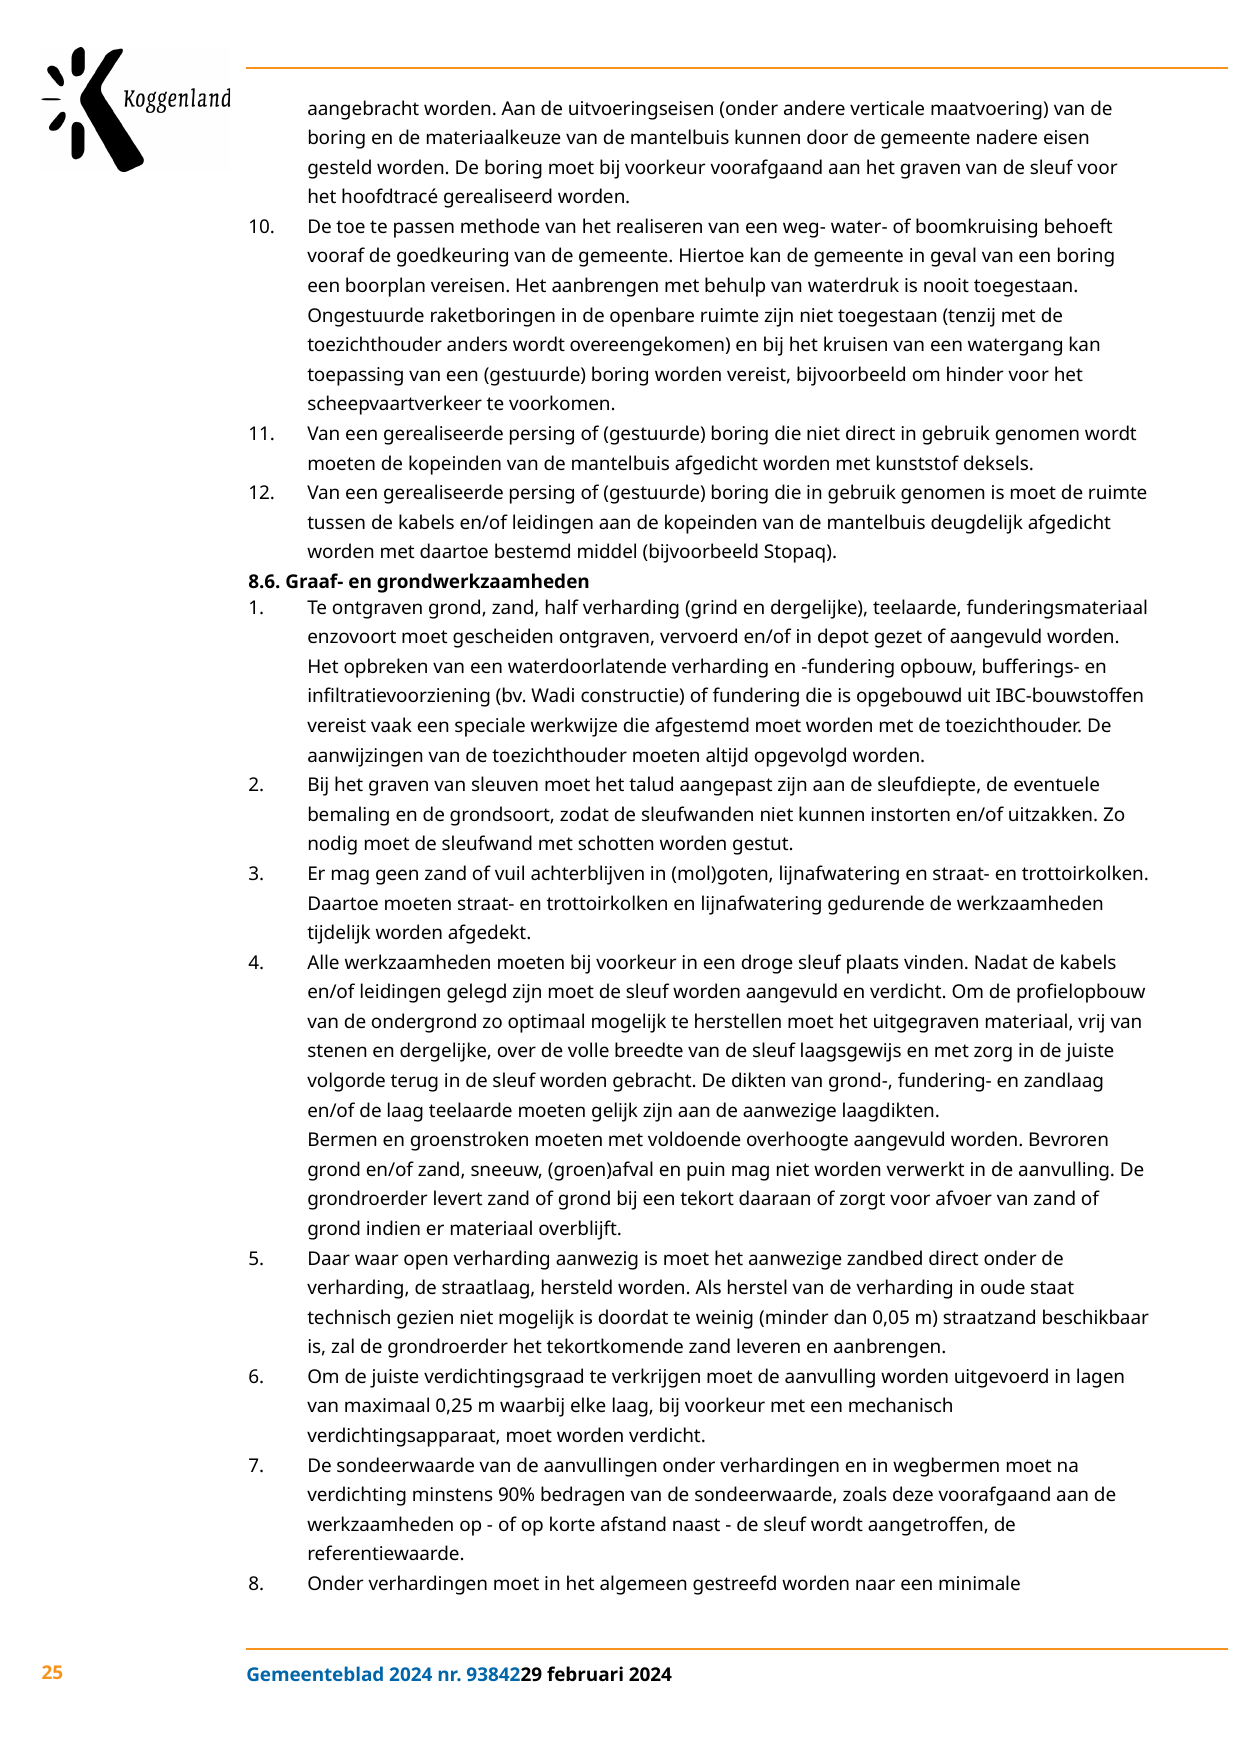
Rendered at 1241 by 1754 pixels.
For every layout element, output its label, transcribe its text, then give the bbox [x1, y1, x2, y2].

list Daar waar open verharding aanwezig is moet het aanwezige zandbed direct onder de verharding, de straatlaag, hersteld worden. Als herstel van de verharding in oude staat technisch gezien niet mogelijk is doordat te weinig (minder dan 0,05 m) straatzand beschikbaar is, zal de grondroerder het tekortkomende zand leveren en aanbrengen. [248, 1245, 1152, 1359]
list Er mag geen zand of vuil achterblijven in (mol)goten, lijnafwatering en straat- en trottoirkolken. Daartoe moeten straat- en trottoirkolken en lijnafwatering gedurende de werkzaamheden tijdelijk worden afgedekt. [248, 860, 1152, 945]
list aangebracht worden. Aan de uitvoeringseisen (onder andere verticale maatvoering) van de boring en de materiaalkeuze van de mantelbuis kunnen door de gemeente nadere eisen gesteld worden. De boring moet bij voorkeur voorafgaand aan het graven van de sleuf voor het hoofdtracé gerealiseerd worden. [248, 95, 1152, 209]
list Bij het graven van sleuven moet het talud aangepast zijn aan de sleufdiepte, de eventuele bemaling en de grondsoort, zodat de sleufwanden niet kunnen instorten en/of uitzakken. Zo nodig moet de sleufwand met schotten worden gestut. [248, 771, 1152, 856]
text 8.6. Graaf- en grondwerkzaamheden [248, 568, 1152, 594]
list Van een gerealiseerde persing of (gestuurde) boring die niet direct in gebruik genomen wordt moeten de kopeinden van de mantelbuis afgedicht worden met kunststof deksels. [248, 420, 1152, 476]
list Om de juiste verdichtingsgraad te verkrijgen moet de aanvulling worden uitgevoerd in lagen van maximaal 0,25 m waarbij elke laag, bij voorkeur met een mechanisch verdichtingsapparaat, moet worden verdicht. [248, 1363, 1152, 1448]
list Onder verhardingen moet in het algemeen gestreefd worden naar een minimale [248, 1570, 1152, 1596]
list Alle werkzaamheden moeten bij voorkeur in een droge sleuf plaats vinden. Nadat de kabels en/of leidingen gelegd zijn moet de sleuf worden aangevuld en verdicht. Om de profielopbouw van de ondergrond zo optimaal mogelijk te herstellen moet het uitgegraven materiaal, vrij van stenen en dergelijke, over de volle breedte van de sleuf laagsgewijs en met zorg in de juiste volgorde terug in de sleuf worden gebracht. De dikten van grond-, fundering- en zandlaag en/of de laag teelaarde moeten gelijk zijn aan de aanwezige laagdikten. [248, 949, 1152, 1122]
list De sondeerwaarde van de aanvullingen onder verhardingen en in wegbermen moet na verdichting minstens 90% bedragen van de sondeerwaarde, zoals deze voorafgaand aan de werkzaamheden op - of op korte afstand naast - de sleuf wordt aangetroffen, de referentiewaarde. [248, 1452, 1152, 1566]
list Bermen en groenstroken moeten met voldoende overhoogte aangevuld worden. Bevroren grond en/of zand, sneeuw, (groen)afval en puin mag niet worden verwerkt in de aanvulling. De grondroerder levert zand of grond bij een tekort daaraan of zorgt voor afvoer van zand of grond indien er materiaal overblijft. [248, 1126, 1152, 1241]
list Te ontgraven grond, zand, half verharding (grind en dergelijke), teelaarde, funderingsmateriaal enzovoort moet gescheiden ontgraven, vervoerd en/of in depot gezet of aangevuld worden. Het opbreken van een waterdoorlatende verharding en -fundering opbouw, bufferings- en infiltratievoorziening (bv. Wadi constructie) of fundering die is opgebouwd uit IBC-bouwstoffen vereist vaak een speciale werkwijze die afgestemd moet worden met de toezichthouder. De aanwijzingen van de toezichthouder moeten altijd opgevolgd worden. [248, 594, 1152, 767]
list Van een gerealiseerde persing of (gestuurde) boring die in gebruik genomen is moet de ruimte tussen de kabels en/of leidingen aan de kopeinden van de mantelbuis deugdelijk afgedicht worden met daartoe bestemd middel (bijvoorbeeld Stopaq). [248, 479, 1152, 564]
picture [41, 47, 231, 172]
list De toe te passen methode van het realiseren van een weg- water- of boomkruising behoeft vooraf de goedkeuring van de gemeente. Hiertoe kan de gemeente in geval van een boring een boorplan vereisen. Het aanbrengen met behulp van waterdruk is nooit toegestaan. Ongestuurde raketboringen in de openbare ruimte zijn niet toegestaan (tenzij met de toezichthouder anders wordt overeengekomen) en bij het kruisen van een watergang kan toepassing van een (gestuurde) boring worden vereist, bijvoorbeeld om hinder voor het scheepvaartverkeer te voorkomen. [248, 213, 1152, 416]
